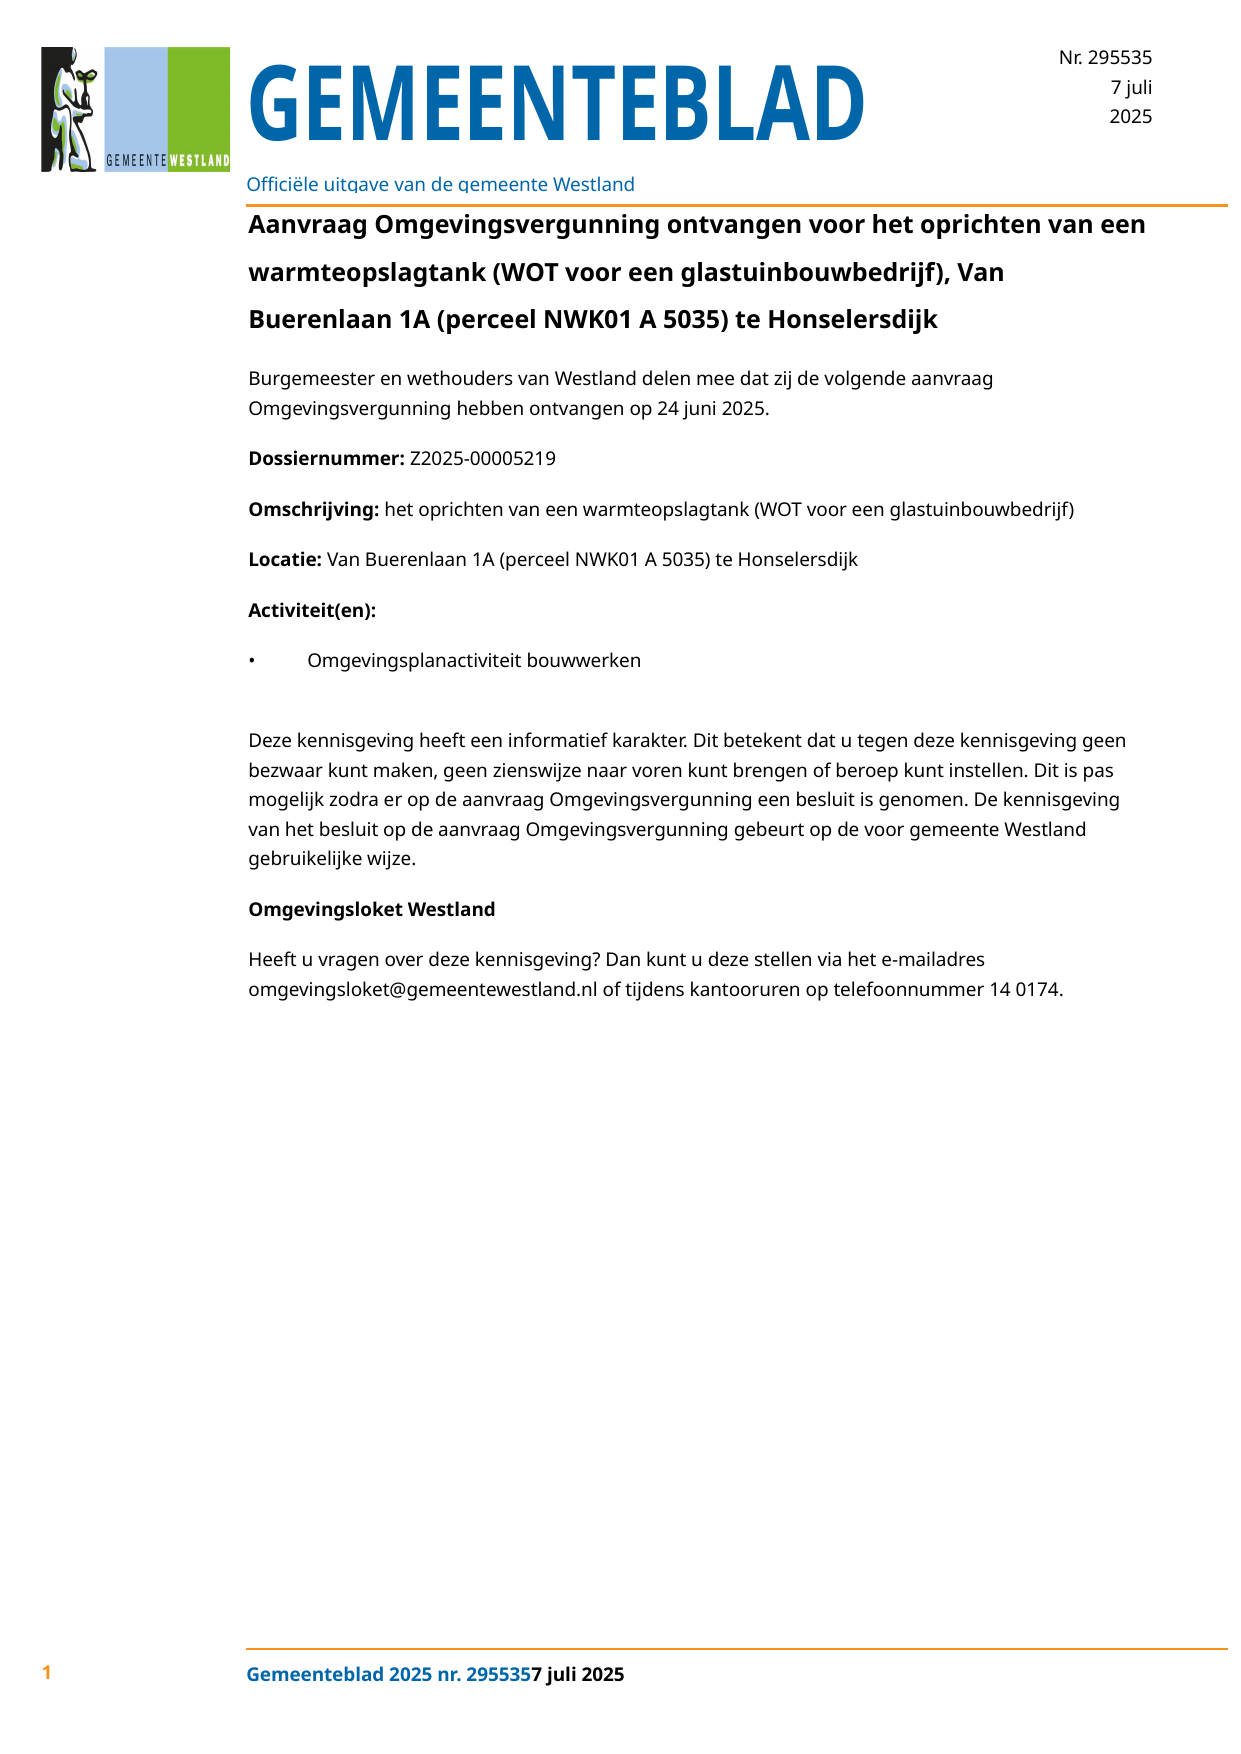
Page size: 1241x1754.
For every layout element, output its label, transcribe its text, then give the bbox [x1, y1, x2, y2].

text Deze kennisgeving heeft een informatief karakter. Dit betekent dat u tegen deze kennisgeving geen bezwaar kunt maken, geen zienswijze naar voren kunt brengen of beroep kunt instellen. Dit is pas mogelijk zodra er op de aanvraag Omgevingsvergunning een besluit is genomen. De kennisgeving van het besluit op de aanvraag Omgevingsvergunning gebeurt op de voor gemeente Westland gebruikelijke wijze. [248, 727, 1152, 871]
text Heeft u vragen over deze kennisgeving? Dan kunt u deze stellen via het e-mailadres omgevingsloket@gemeentewestland.nl of tijdens kantooruren op telefoonnummer 14 0174. [248, 946, 1152, 1002]
text Burgemeester en wethouders van Westland delen mee dat zij de volgende aanvraag Omgevingsvergunning hebben ontvangen op 24 juni 2025. [248, 366, 1152, 421]
text Dossiernummer: Z2025-00005219 [248, 446, 1152, 471]
text Locatie: Van Buerenlaan 1A (perceel NWK01 A 5035) te Honselersdijk [248, 546, 1152, 572]
text Omgevingsloket Westland [248, 896, 1152, 922]
text Omschrijving: het oprichten van een warmteopslagtank (WOT voor een glastuinbouwbedrijf) [248, 496, 1152, 522]
list Omgevingsplanactiviteit bouwwerken [248, 647, 1152, 673]
text Aanvraag Omgevingsvergunning ontvangen voor het oprichten van een warmteopslagtank (WOT voor een glastuinbouwbedrijf), Van Buerenlaan 1A (perceel NWK01 A 5035) te Honselersdijk [248, 207, 1152, 336]
text Activiteit(en): [248, 597, 1152, 622]
picture [41, 47, 231, 172]
